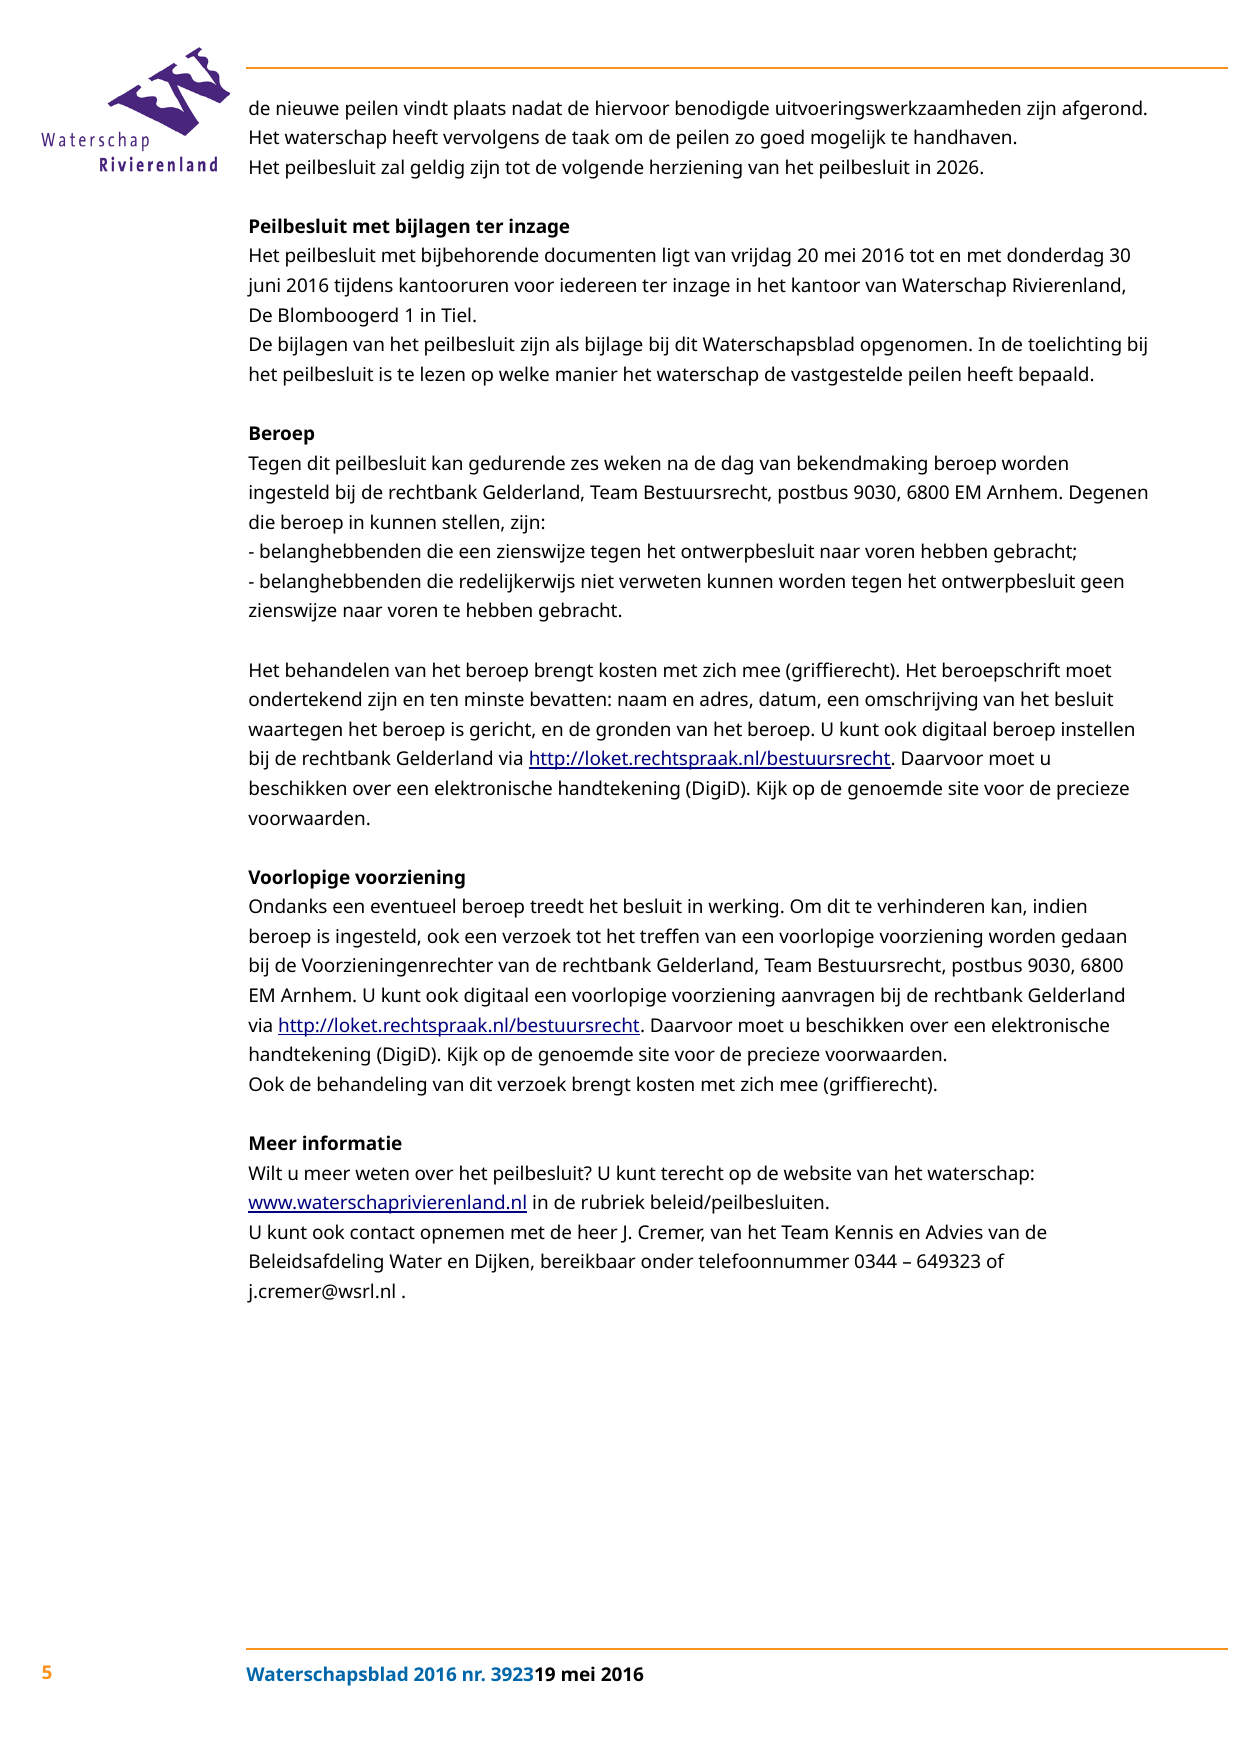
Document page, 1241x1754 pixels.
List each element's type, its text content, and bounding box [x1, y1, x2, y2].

text Meer informatie [248, 1130, 1152, 1156]
text Tegen dit peilbesluit kan gedurende zes weken na de dag van bekendmaking beroep worden ingesteld bij de rechtbank Gelderland, Team Bestuursrecht, postbus 9030, 6800 EM Arnhem. Degenen die beroep in kunnen stellen, zijn: [248, 450, 1152, 535]
text Peilbesluit met bijlagen ter inzage [248, 213, 1152, 239]
text - belanghebbenden die redelijkerwijs niet verweten kunnen worden tegen het ontwerpbesluit geen zienswijze naar voren te hebben gebracht. [248, 568, 1152, 623]
text U kunt ook contact opnemen met de heer J. Cremer, van het Team Kennis en Advies van de Beleidsafdeling Water en Dijken, bereikbaar onder telefoonnummer 0344 – 649323 of j.cremer@wsrl.nl . [248, 1219, 1152, 1304]
picture [41, 47, 231, 172]
text Het peilbesluit met bijbehorende documenten ligt van vrijdag 20 mei 2016 tot en met donderdag 30 juni 2016 tijdens kantooruren voor iedereen ter inzage in het kantoor van Waterschap Rivierenland, De Blomboogerd 1 in Tiel. [248, 243, 1152, 328]
text De bijlagen van het peilbesluit zijn als bijlage bij dit Waterschapsblad opgenomen. In de toelichting bij het peilbesluit is te lezen op welke manier het waterschap de vastgestelde peilen heeft bepaald. [248, 331, 1152, 387]
text Het behandelen van het beroep brengt kosten met zich mee (griffierecht). Het beroepschrift moet ondertekend zijn en ten minste bevatten: naam en adres, datum, een omschrijving van het besluit waartegen het beroep is gericht, en de gronden van het beroep. U kunt ook digitaal beroep instellen bij de rechtbank Gelderland via http://loket.rechtspraak.nl/bestuursrecht. Daarvoor moet u beschikken over een elektronische handtekening (DigiD). Kijk op de genoemde site voor de precieze voorwaarden. [248, 657, 1152, 831]
text Ondanks een eventueel beroep treedt het besluit in werking. Om dit te verhinderen kan, indien beroep is ingesteld, ook een verzoek tot het treffen van een voorlopige voorziening worden gedaan bij de Voorzieningenrechter van de rechtbank Gelderland, Team Bestuursrecht, postbus 9030, 6800 EM Arnhem. U kunt ook digitaal een voorlopige voorziening aanvragen bij de rechtbank Gelderland via http://loket.rechtspraak.nl/bestuursrecht. Daarvoor moet u beschikken over een elektronische handtekening (DigiD). Kijk op de genoemde site voor de precieze voorwaarden. [248, 893, 1152, 1067]
text de nieuwe peilen vindt plaats nadat de hiervoor benodigde uitvoeringswerkzaamheden zijn afgerond. Het waterschap heeft vervolgens de taak om de peilen zo goed mogelijk te handhaven. [248, 95, 1152, 150]
text Ook de behandeling van dit verzoek brengt kosten met zich mee (griffierecht). [248, 1071, 1152, 1097]
text - belanghebbenden die een zienswijze tegen het ontwerpbesluit naar voren hebben gebracht; [248, 538, 1152, 564]
text Het peilbesluit zal geldig zijn tot de volgende herziening van het peilbesluit in 2026. [248, 154, 1152, 180]
text Wilt u meer weten over het peilbesluit? U kunt terecht op de website van het waterschap: www.waterschaprivierenland.nl in de rubriek beleid/peilbesluiten. [248, 1160, 1152, 1215]
text Voorlopige voorziening [248, 864, 1152, 890]
text Beroep [248, 420, 1152, 446]
